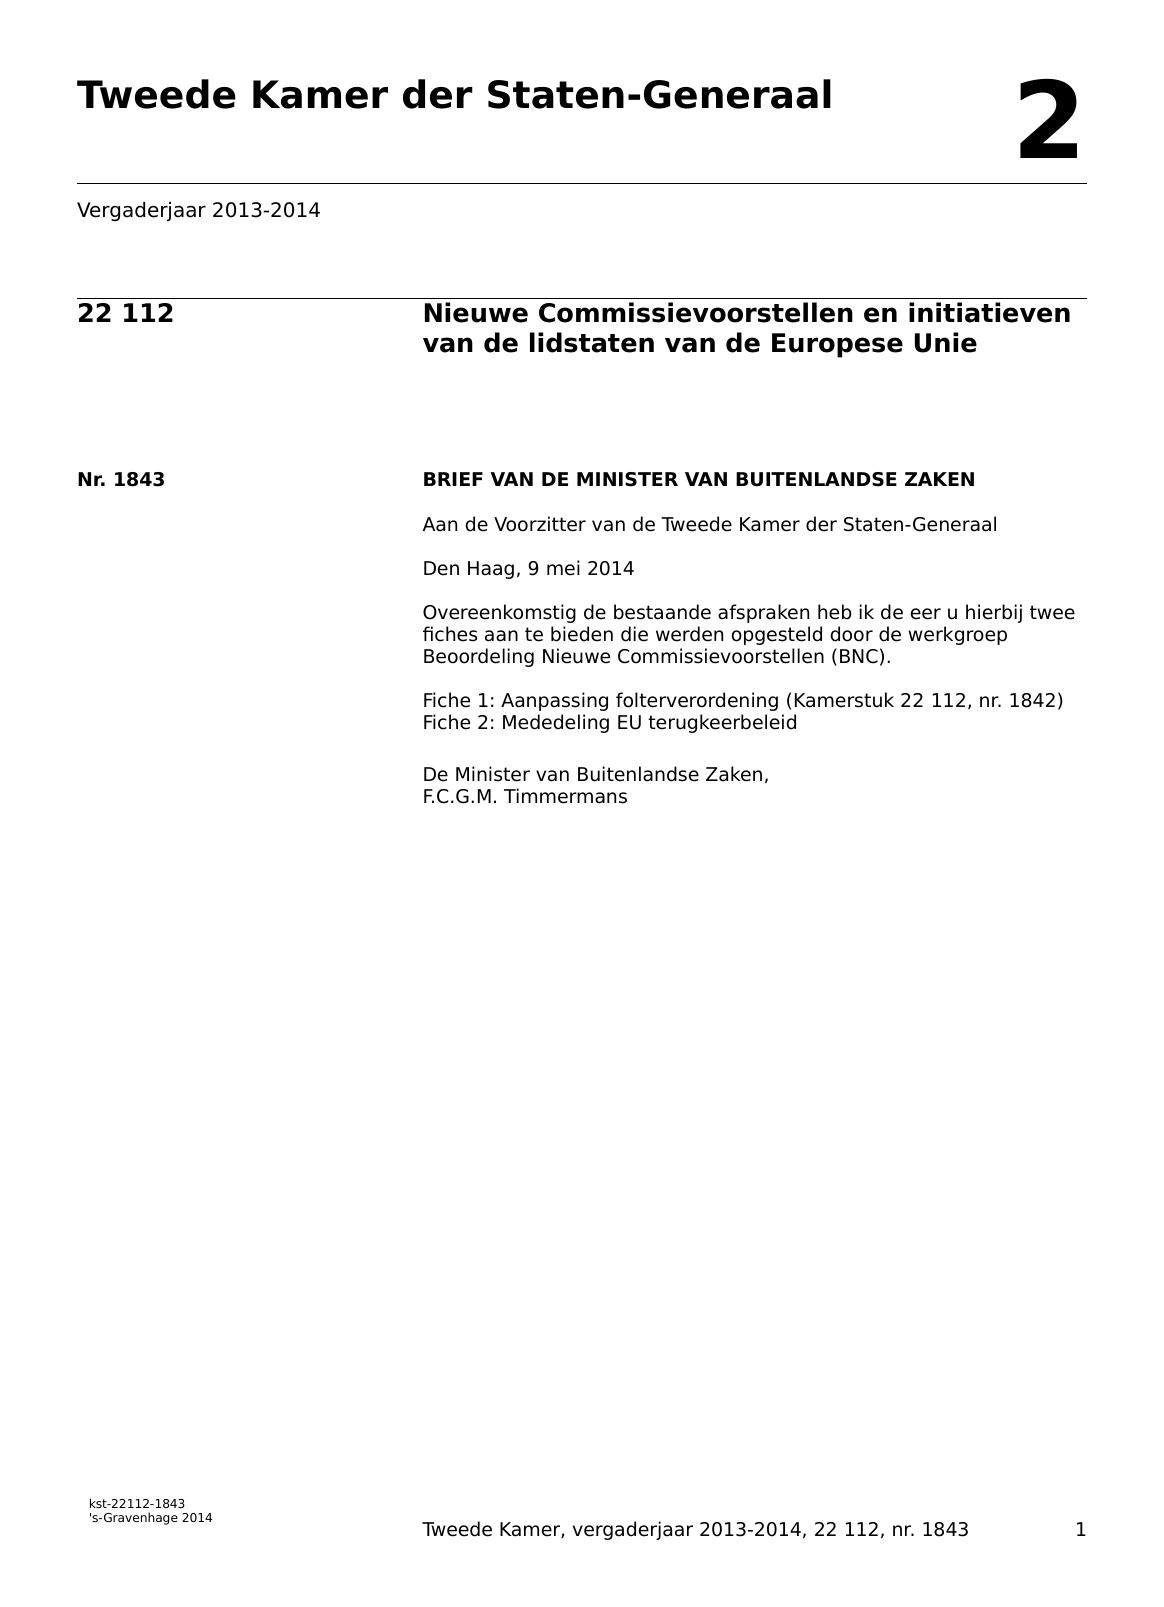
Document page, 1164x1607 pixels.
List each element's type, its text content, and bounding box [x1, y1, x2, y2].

text De Minister van Buitenlandse Zaken, F.C.G.M. Timmermans [422, 764, 1087, 808]
text Fiche 1: Aanpassing folterverordening (Kamerstuk 22 112, nr. 1842) [422, 690, 1087, 712]
text 's-Gravenhage 2014 [88, 1511, 323, 1525]
table_header Tweede Kamer der Staten-Generaal [77, 59, 886, 183]
text Overeenkomstig de bestaande afspraken heb ik de eer u hierbij twee fiches aan te bieden die werden opgesteld door de werkgroep Beoordeling Nieuwe Commissievoorstellen (BNC). [422, 602, 1087, 668]
table_cell Vergaderjaar 2013-2014 [77, 184, 1087, 298]
subtitle Nr. 1843 BRIEF VAN DE MINISTER VAN BUITENLANDSE ZAKEN [77, 469, 1087, 491]
text Den Haag, 9 mei 2014 [422, 558, 1087, 580]
text Aan de Voorzitter van de Tweede Kamer der Staten-Generaal [422, 513, 1087, 536]
text kst-22112-1843 [88, 1497, 323, 1511]
text Fiche 2: Mededeling EU terugkeerbeleid [422, 712, 1087, 734]
table_header 2 [886, 59, 1087, 183]
subtitle 22 112 Nieuwe Commissievoorstellen en initiatieven van de lidstaten van de Europese Unie [77, 299, 1087, 358]
